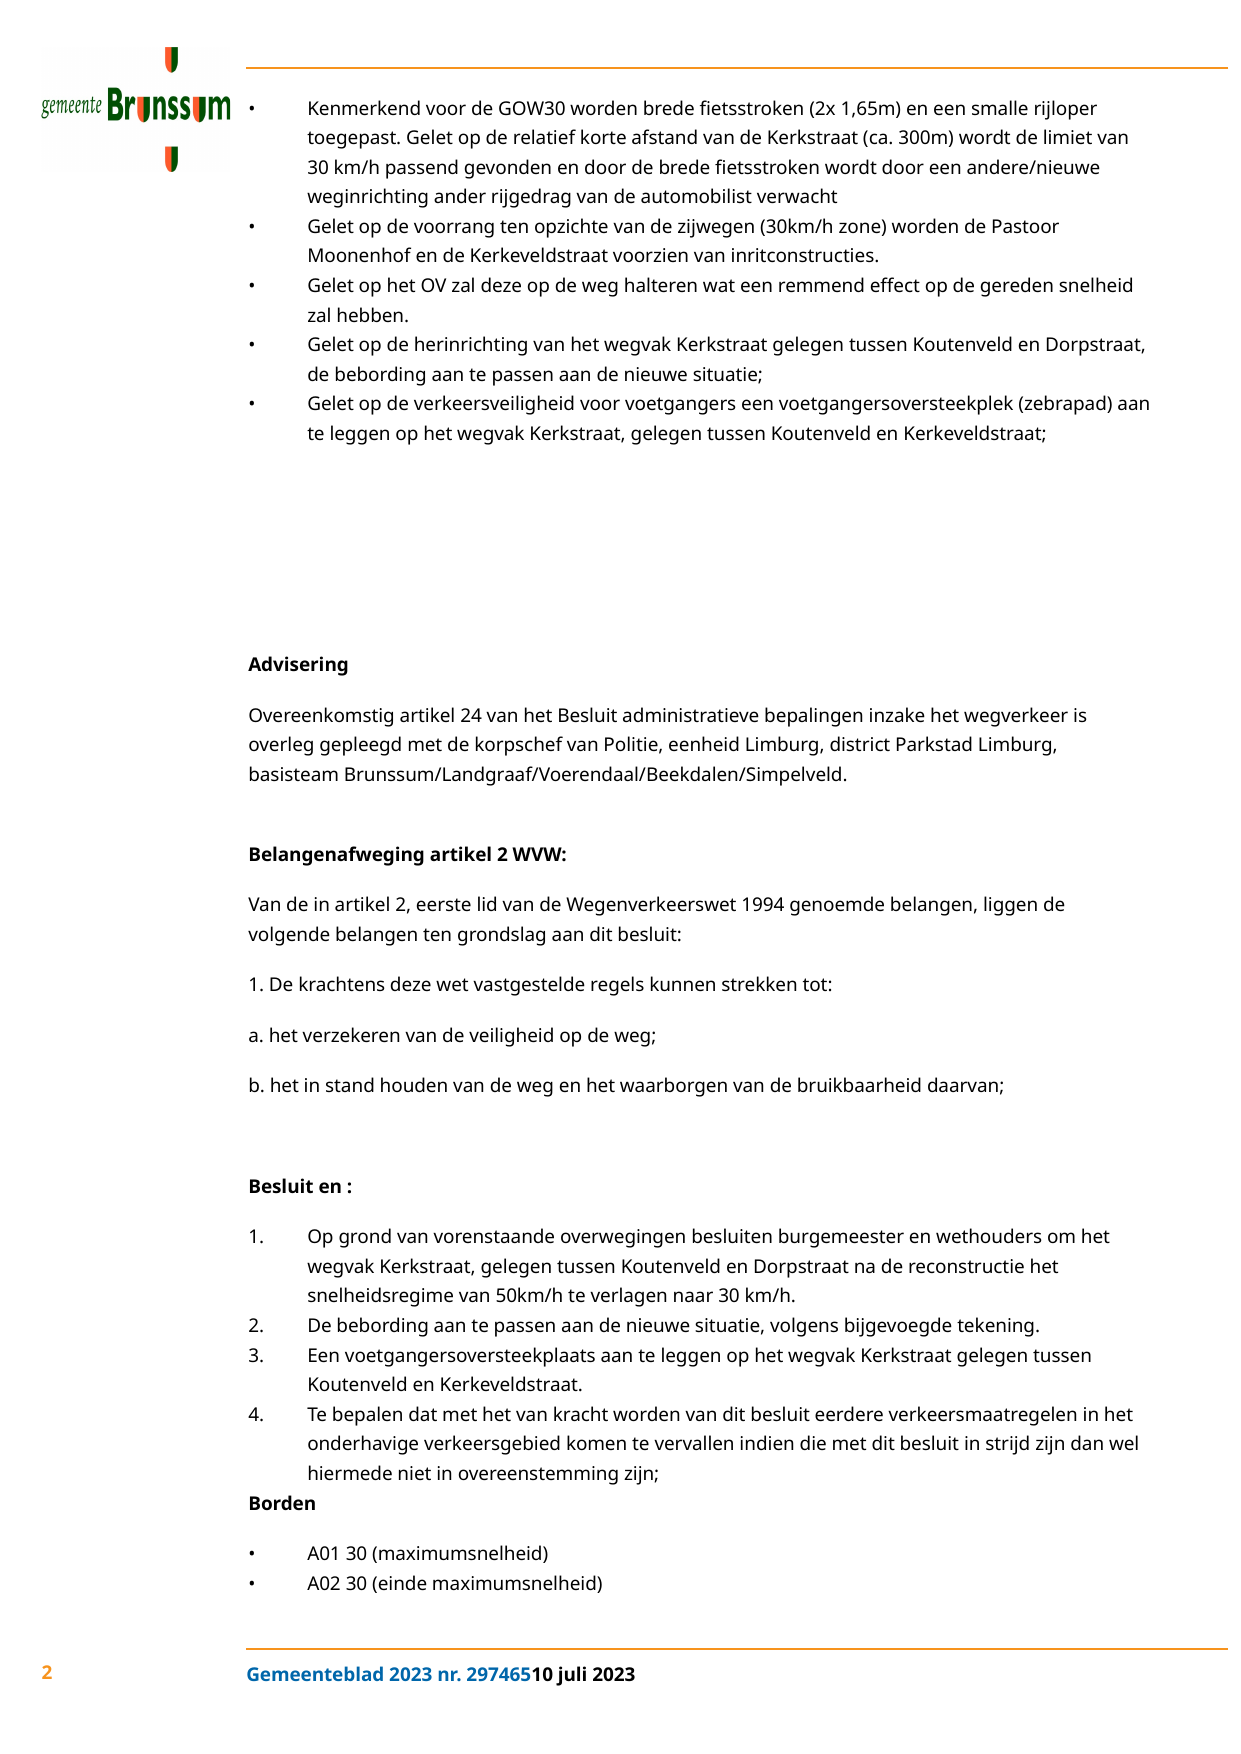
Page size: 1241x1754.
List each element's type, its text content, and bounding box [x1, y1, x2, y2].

text Borden [248, 1490, 1152, 1516]
text Belangenafweging artikel 2 WVW: [248, 841, 1152, 867]
list A01 30 (maximumsnelheid) [248, 1540, 1152, 1566]
text 1. De krachtens deze wet vastgestelde regels kunnen strekken tot: [248, 971, 1152, 997]
list Gelet op de herinrichting van het wegvak Kerkstraat gelegen tussen Koutenveld en Dorpstraat, de bebording aan te passen aan de nieuwe situatie; [248, 331, 1152, 387]
list Op grond van vorenstaande overwegingen besluiten burgemeester en wethouders om het wegvak Kerkstraat, gelegen tussen Koutenveld en Dorpstraat na de reconstructie het snelheidsregime van 50km/h te verlagen naar 30 km/h. [248, 1223, 1152, 1308]
list Te bepalen dat met het van kracht worden van dit besluit eerdere verkeersmaatregelen in het onderhavige verkeersgebied komen te vervallen indien die met dit besluit in strijd zijn dan wel hiermede niet in overeenstemming zijn; [248, 1401, 1152, 1486]
list Gelet op de voorrang ten opzichte van de zijwegen (30km/h zone) worden de Pastoor Moonenhof en de Kerkeveldstraat voorzien van inritconstructies. [248, 213, 1152, 268]
list Kenmerkend voor de GOW30 worden brede fietsstroken (2x 1,65m) en een smalle rijloper toegepast. Gelet op de relatief korte afstand van de Kerkstraat (ca. 300m) wordt de limiet van 30 km/h passend gevonden en door de brede fietsstroken wordt door een andere/nieuwe weginrichting ander rijgedrag van de automobilist verwacht [248, 95, 1152, 209]
list A02 30 (einde maximumsnelheid) [248, 1570, 1152, 1596]
text a. het verzekeren van de veiligheid op de weg; [248, 1022, 1152, 1048]
list Een voetgangersoversteekplaats aan te leggen op het wegvak Kerkstraat gelegen tussen Koutenveld en Kerkeveldstraat. [248, 1342, 1152, 1397]
text Besluit en : [248, 1173, 1152, 1199]
text Overeenkomstig artikel 24 van het Besluit administratieve bepalingen inzake het wegverkeer is overleg gepleegd met de korpschef van Politie, eenheid Limburg, district Parkstad Limburg, basisteam Brunssum/Landgraaf/Voerendaal/Beekdalen/Simpelveld. [248, 702, 1152, 787]
text Advisering [248, 651, 1152, 677]
text Van de in artikel 2, eerste lid van de Wegenverkeerswet 1994 genoemde belangen, liggen de volgende belangen ten grondslag aan dit besluit: [248, 891, 1152, 947]
list De bebording aan te passen aan de nieuwe situatie, volgens bijgevoegde tekening. [248, 1312, 1152, 1338]
text b. het in stand houden van de weg en het waarborgen van de bruikbaarheid daarvan; [248, 1072, 1152, 1098]
picture [41, 47, 231, 172]
list Gelet op het OV zal deze op de weg halteren wat een remmend effect op de gereden snelheid zal hebben. [248, 272, 1152, 328]
list Gelet op de verkeersveiligheid voor voetgangers een voetgangersoversteekplek (zebrapad) aan te leggen op het wegvak Kerkstraat, gelegen tussen Koutenveld en Kerkeveldstraat; [248, 391, 1152, 446]
